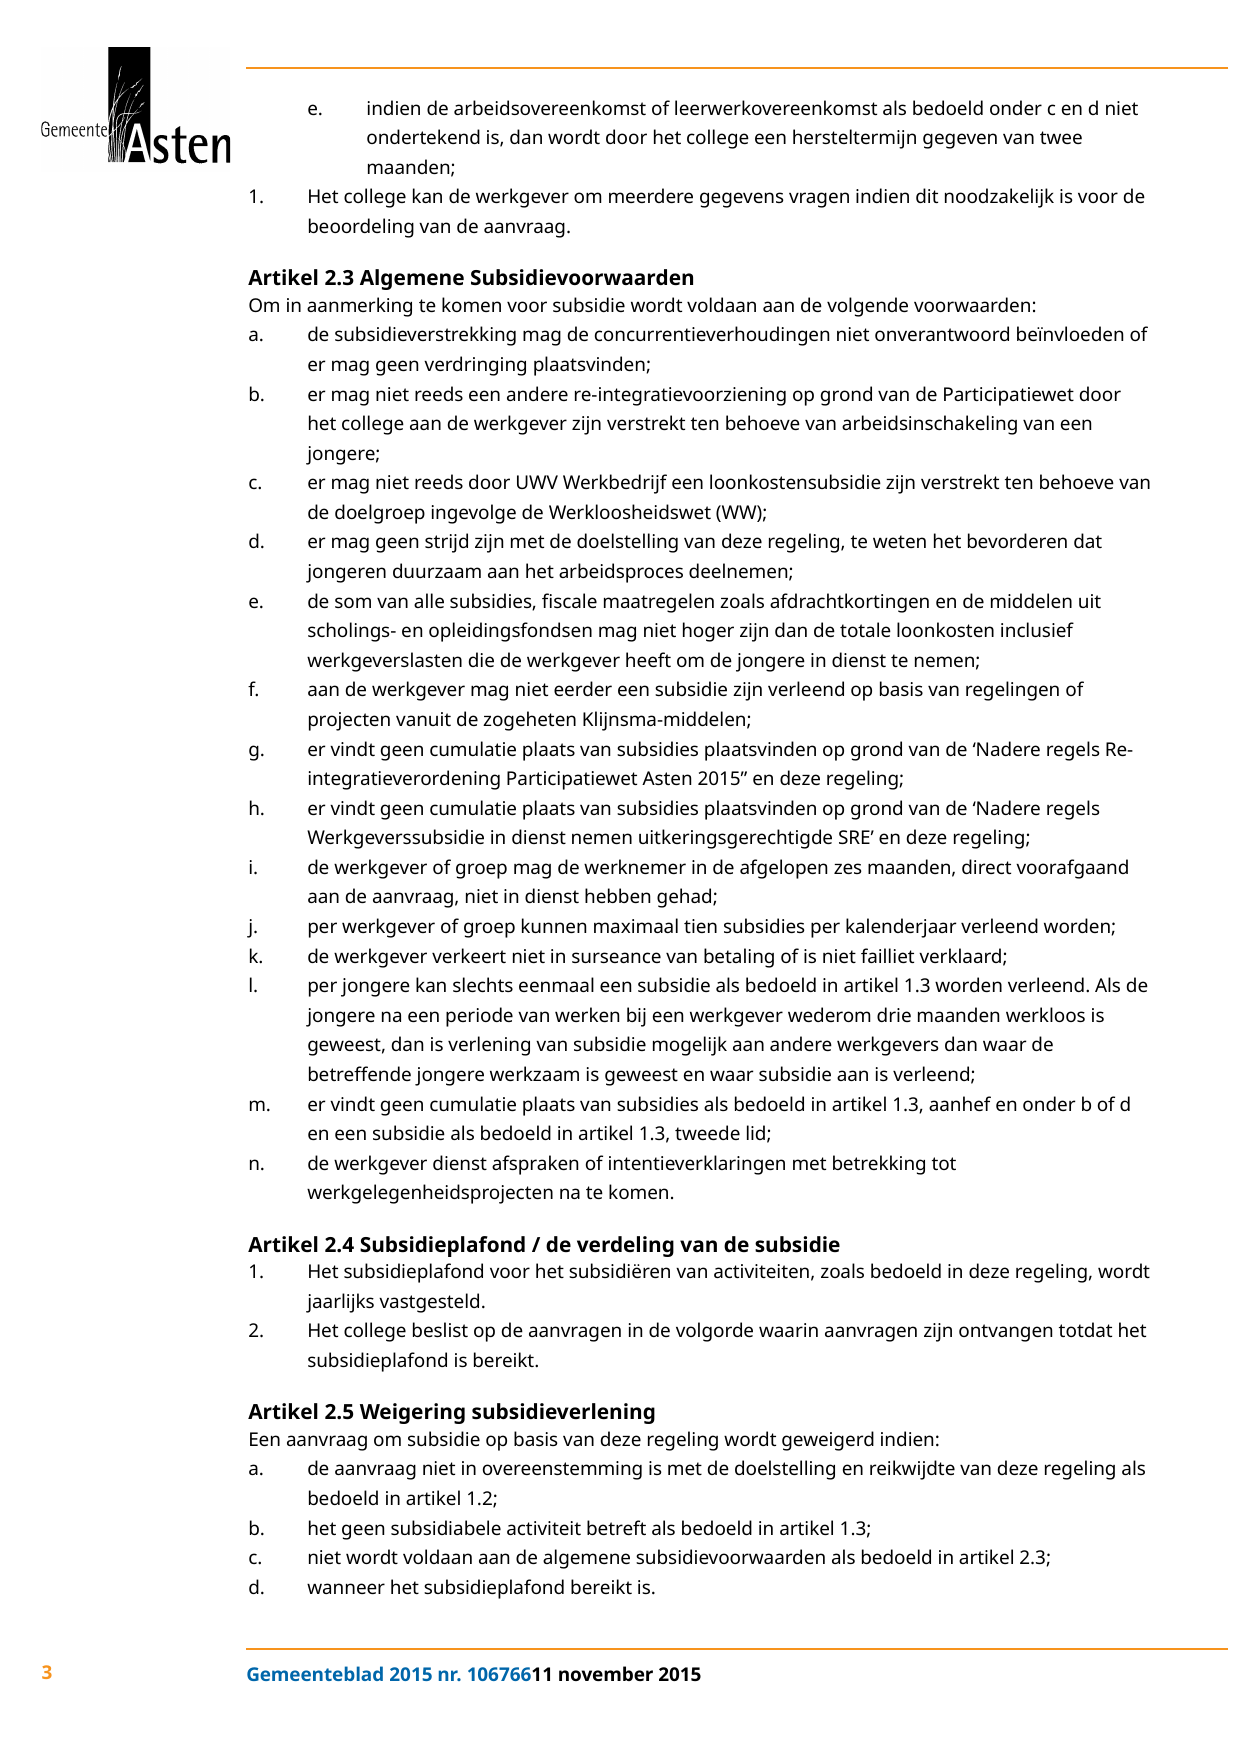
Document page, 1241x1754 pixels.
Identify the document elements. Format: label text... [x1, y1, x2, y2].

list het geen subsidiabele activiteit betreft als bedoeld in artikel 1.3; [248, 1515, 1152, 1540]
list de subsidieverstrekking mag de concurrentieverhoudingen niet onverantwoord beïnvloeden of er mag geen verdringing plaatsvinden; [248, 322, 1152, 377]
text Artikel 2.3 Algemene Subsidievoorwaarden [248, 263, 1152, 292]
list aan de werkgever mag niet eerder een subsidie zijn verleend op basis van regelingen of projecten vanuit de zogeheten Klijnsma-middelen; [248, 677, 1152, 732]
text Een aanvraag om subsidie op basis van deze regeling wordt geweigerd indien: [248, 1426, 1152, 1452]
list indien de arbeidsovereenkomst of leerwerkovereenkomst als bedoeld onder c en d niet ondertekend is, dan wordt door het college een hersteltermijn gegeven van twee maanden; [307, 95, 1152, 180]
list per werkgever of groep kunnen maximaal tien subsidies per kalenderjaar verleend worden; [248, 913, 1152, 939]
list Het subsidieplafond voor het subsidiëren van activiteiten, zoals bedoeld in deze regeling, wordt jaarlijks vastgesteld. [248, 1258, 1152, 1314]
list er vindt geen cumulatie plaats van subsidies als bedoeld in artikel 1.3, aanhef en onder b of d en een subsidie als bedoeld in artikel 1.3, tweede lid; [248, 1091, 1152, 1146]
text Artikel 2.5 Weigering subsidieverlening [248, 1397, 1152, 1426]
list er vindt geen cumulatie plaats van subsidies plaatsvinden op grond van de ‘Nadere regels Re-integratieverordening Participatiewet Asten 2015” en deze regeling; [248, 736, 1152, 791]
list Het college beslist op de aanvragen in de volgorde waarin aanvragen zijn ontvangen totdat het subsidieplafond is bereikt. [248, 1317, 1152, 1373]
list er mag geen strijd zijn met de doelstelling van deze regeling, te weten het bevorderen dat jongeren duurzaam aan het arbeidsproces deelnemen; [248, 529, 1152, 584]
list de aanvraag niet in overeenstemming is met de doelstelling en reikwijdte van deze regeling als bedoeld in artikel 1.2; [248, 1456, 1152, 1511]
list de som van alle subsidies, fiscale maatregelen zoals afdrachtkortingen en de middelen uit scholings- en opleidingsfondsen mag niet hoger zijn dan de totale loonkosten inclusief werkgeverslasten die de werkgever heeft om de jongere in dienst te nemen; [248, 588, 1152, 673]
text Artikel 2.4 Subsidieplafond / de verdeling van de subsidie [248, 1230, 1152, 1258]
text Om in aanmerking te komen voor subsidie wordt voldaan aan de volgende voorwaarden: [248, 292, 1152, 318]
list de werkgever of groep mag de werknemer in de afgelopen zes maanden, direct voorafgaand aan de aanvraag, niet in dienst hebben gehad; [248, 854, 1152, 909]
list er vindt geen cumulatie plaats van subsidies plaatsvinden op grond van de ‘Nadere regels Werkgeverssubsidie in dienst nemen uitkeringsgerechtigde SRE’ en deze regeling; [248, 795, 1152, 850]
list de werkgever verkeert niet in surseance van betaling of is niet failliet verklaard; [248, 943, 1152, 968]
list de werkgever dienst afspraken of intentieverklaringen met betrekking tot werkgelegenheidsprojecten na te komen. [248, 1150, 1152, 1205]
picture [41, 47, 231, 172]
list per jongere kan slechts eenmaal een subsidie als bedoeld in artikel 1.3 worden verleend. Als de jongere na een periode van werken bij een werkgever wederom drie maanden werkloos is geweest, dan is verlening van subsidie mogelijk aan andere werkgevers dan waar de betreffende jongere werkzaam is geweest en waar subsidie aan is verleend; [248, 972, 1152, 1087]
list wanneer het subsidieplafond bereikt is. [248, 1574, 1152, 1599]
list niet wordt voldaan aan de algemene subsidievoorwaarden als bedoeld in artikel 2.3; [248, 1544, 1152, 1570]
list er mag niet reeds een andere re-integratievoorziening op grond van de Participatiewet door het college aan de werkgever zijn verstrekt ten behoeve van arbeidsinschakeling van een jongere; [248, 381, 1152, 466]
list Het college kan de werkgever om meerdere gegevens vragen indien dit noodzakelijk is voor de beoordeling van de aanvraag. [248, 183, 1152, 239]
list er mag niet reeds door UWV Werkbedrijf een loonkostensubsidie zijn verstrekt ten behoeve van de doelgroep ingevolge de Werkloosheidswet (WW); [248, 469, 1152, 525]
